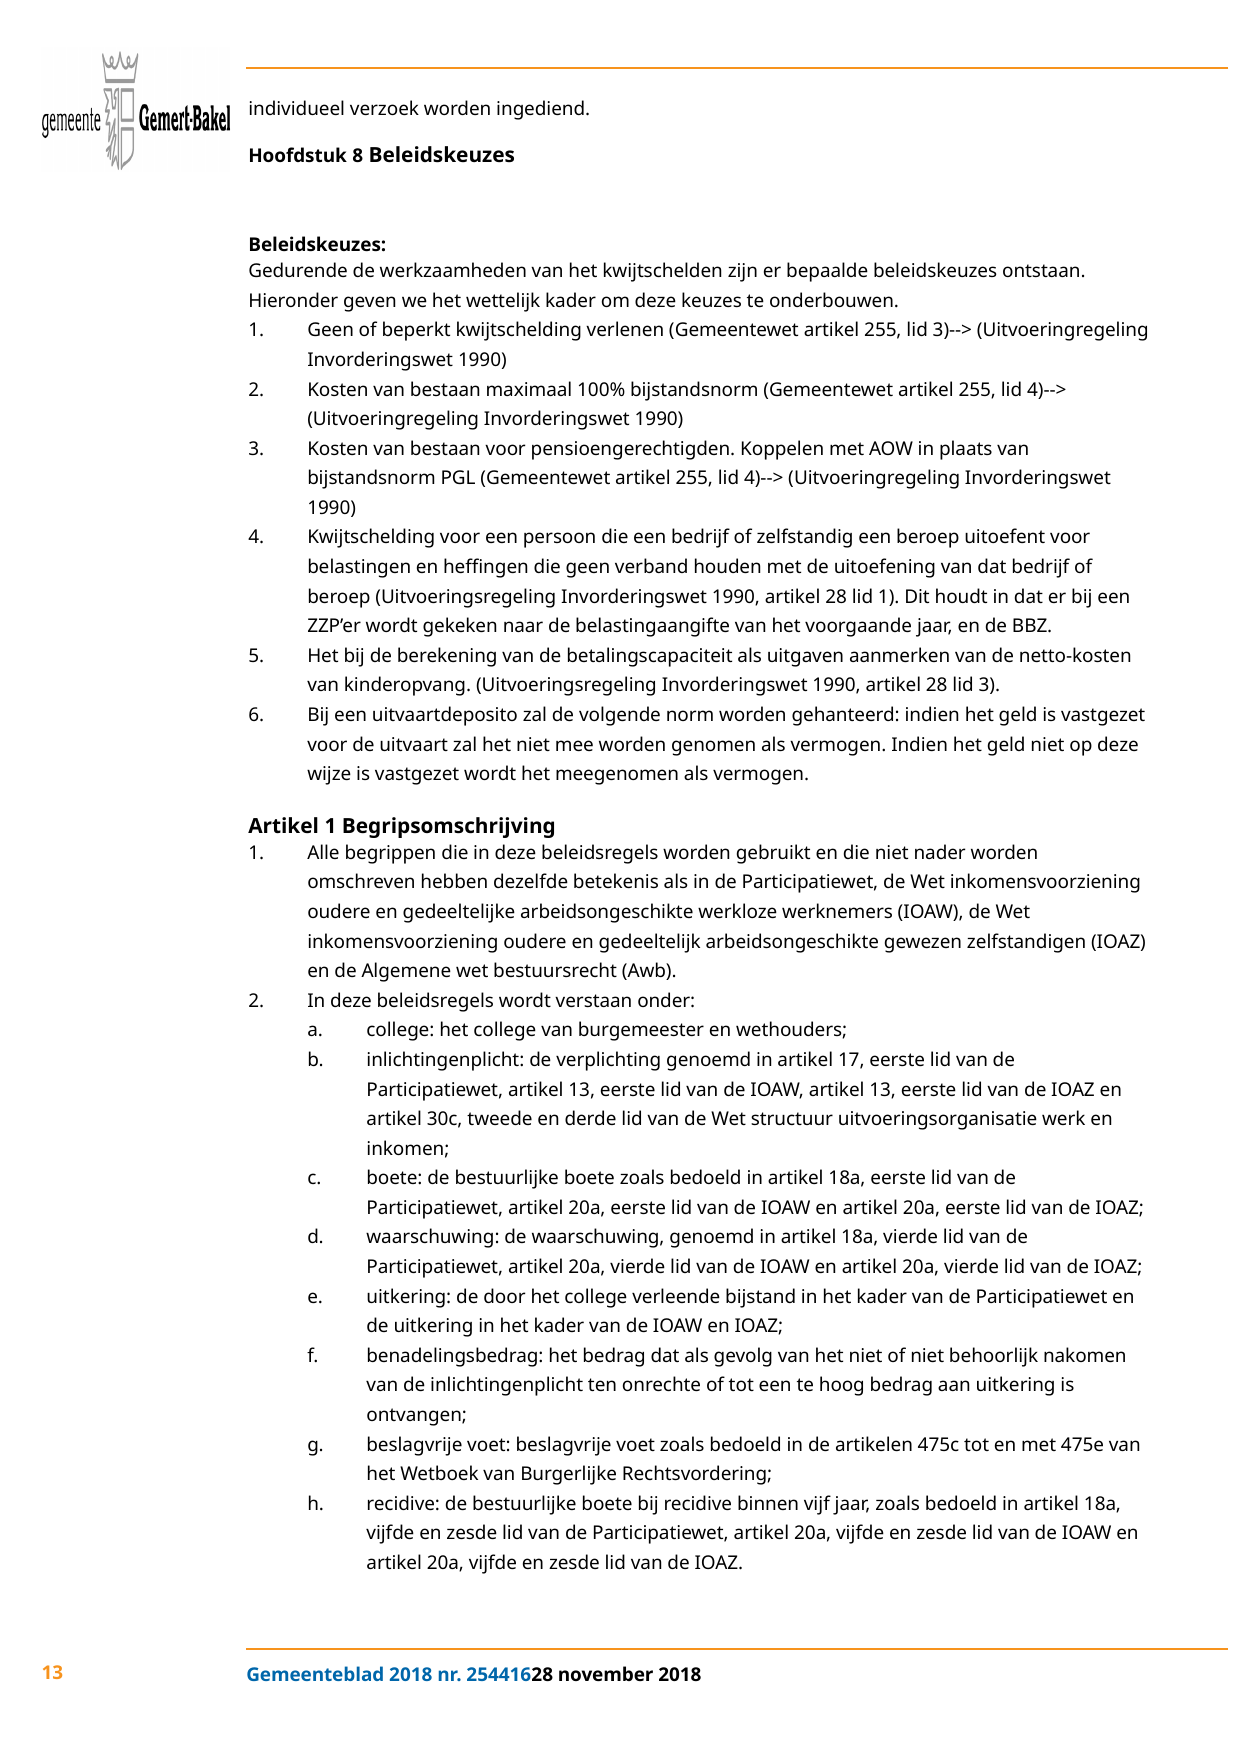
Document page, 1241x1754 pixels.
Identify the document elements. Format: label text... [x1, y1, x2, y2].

list Alle begrippen die in deze beleidsregels worden gebruikt en die niet nader worden omschreven hebben dezelfde betekenis als in de Participatiewet, de Wet inkomensvoorziening oudere en gedeeltelijke arbeidsongeschikte werkloze werknemers (IOAW), de Wet inkomensvoorziening oudere en gedeeltelijk arbeidsongeschikte gewezen zelfstandigen (IOAZ) en de Algemene wet bestuursrecht (Awb). [248, 839, 1152, 983]
list uitkering: de door het college verleende bijstand in het kader van de Participatiewet en de uitkering in het kader van de IOAW en IOAZ; [307, 1283, 1152, 1338]
list In deze beleidsregels wordt verstaan onder: [248, 987, 1152, 1013]
text Beleidskeuzes: [248, 232, 1152, 257]
list Kwijtschelding voor een persoon die een bedrijf of zelfstandig een beroep uitoefent voor belastingen en heffingen die geen verband houden met de uitoefening van dat bedrijf of beroep (Uitvoeringsregeling Invorderingswet 1990, artikel 28 lid 1). Dit houdt in dat er bij een ZZP’er wordt gekeken naar de belastingaangifte van het voorgaande jaar, en de BBZ. [248, 524, 1152, 638]
list Kosten van bestaan voor pensioengerechtigden. Koppelen met AOW in plaats van bijstandsnorm PGL (Gemeentewet artikel 255, lid 4)--> (Uitvoeringregeling Invorderingswet 1990) [248, 435, 1152, 520]
list Het bij de berekening van de betalingscapaciteit als uitgaven aanmerken van de netto-kosten van kinderopvang. (Uitvoeringsregeling Invorderingswet 1990, artikel 28 lid 3). [248, 642, 1152, 697]
list waarschuwing: de waarschuwing, genoemd in artikel 18a, vierde lid van de Participatiewet, artikel 20a, vierde lid van de IOAW en artikel 20a, vierde lid van de IOAZ; [307, 1224, 1152, 1279]
list inlichtingenplicht: de verplichting genoemd in artikel 17, eerste lid van de Participatiewet, artikel 13, eerste lid van de IOAW, artikel 13, eerste lid van de IOAZ en artikel 30c, tweede en derde lid van de Wet structuur uitvoeringsorganisatie werk en inkomen; [307, 1046, 1152, 1161]
list beslagvrije voet: beslagvrije voet zoals bedoeld in de artikelen 475c tot en met 475e van het Wetboek van Burgerlijke Rechtsvordering; [307, 1431, 1152, 1486]
text Gedurende de werkzaamheden van het kwijtschelden zijn er bepaalde beleidskeuzes ontstaan. Hieronder geven we het wettelijk kader om deze keuzes te onderbouwen. [248, 257, 1152, 313]
picture [41, 47, 231, 172]
list recidive: de bestuurlijke boete bij recidive binnen vijf jaar, zoals bedoeld in artikel 18a, vijfde en zesde lid van de Participatiewet, artikel 20a, vijfde en zesde lid van de IOAW en artikel 20a, vijfde en zesde lid van de IOAZ. [307, 1490, 1152, 1575]
list Kosten van bestaan maximaal 100% bijstandsnorm (Gemeentewet artikel 255, lid 4)--> (Uitvoeringregeling Invorderingswet 1990) [248, 376, 1152, 431]
text individueel verzoek worden ingediend. [248, 95, 1152, 121]
list benadelingsbedrag: het bedrag dat als gevolg van het niet of niet behoorlijk nakomen van de inlichtingenplicht ten onrechte of tot een te hoog bedrag aan uitkering is ontvangen; [307, 1342, 1152, 1427]
list Geen of beperkt kwijtschelding verlenen (Gemeentewet artikel 255, lid 3)--> (Uitvoeringregeling Invorderingswet 1990) [248, 317, 1152, 372]
list boete: de bestuurlijke boete zoals bedoeld in artikel 18a, eerste lid van de Participatiewet, artikel 20a, eerste lid van de IOAW en artikel 20a, eerste lid van de IOAZ; [307, 1164, 1152, 1220]
list Bij een uitvaartdeposito zal de volgende norm worden gehanteerd: indien het geld is vastgezet voor de uitvaart zal het niet mee worden genomen als vermogen. Indien het geld niet op deze wijze is vastgezet wordt het meegenomen als vermogen. [248, 701, 1152, 786]
text Artikel 1 Begripsomschrijving [248, 811, 1152, 839]
text Hoofdstuk 8 Beleidskeuzes [248, 140, 1152, 169]
list college: het college van burgemeester en wethouders; [307, 1017, 1152, 1042]
